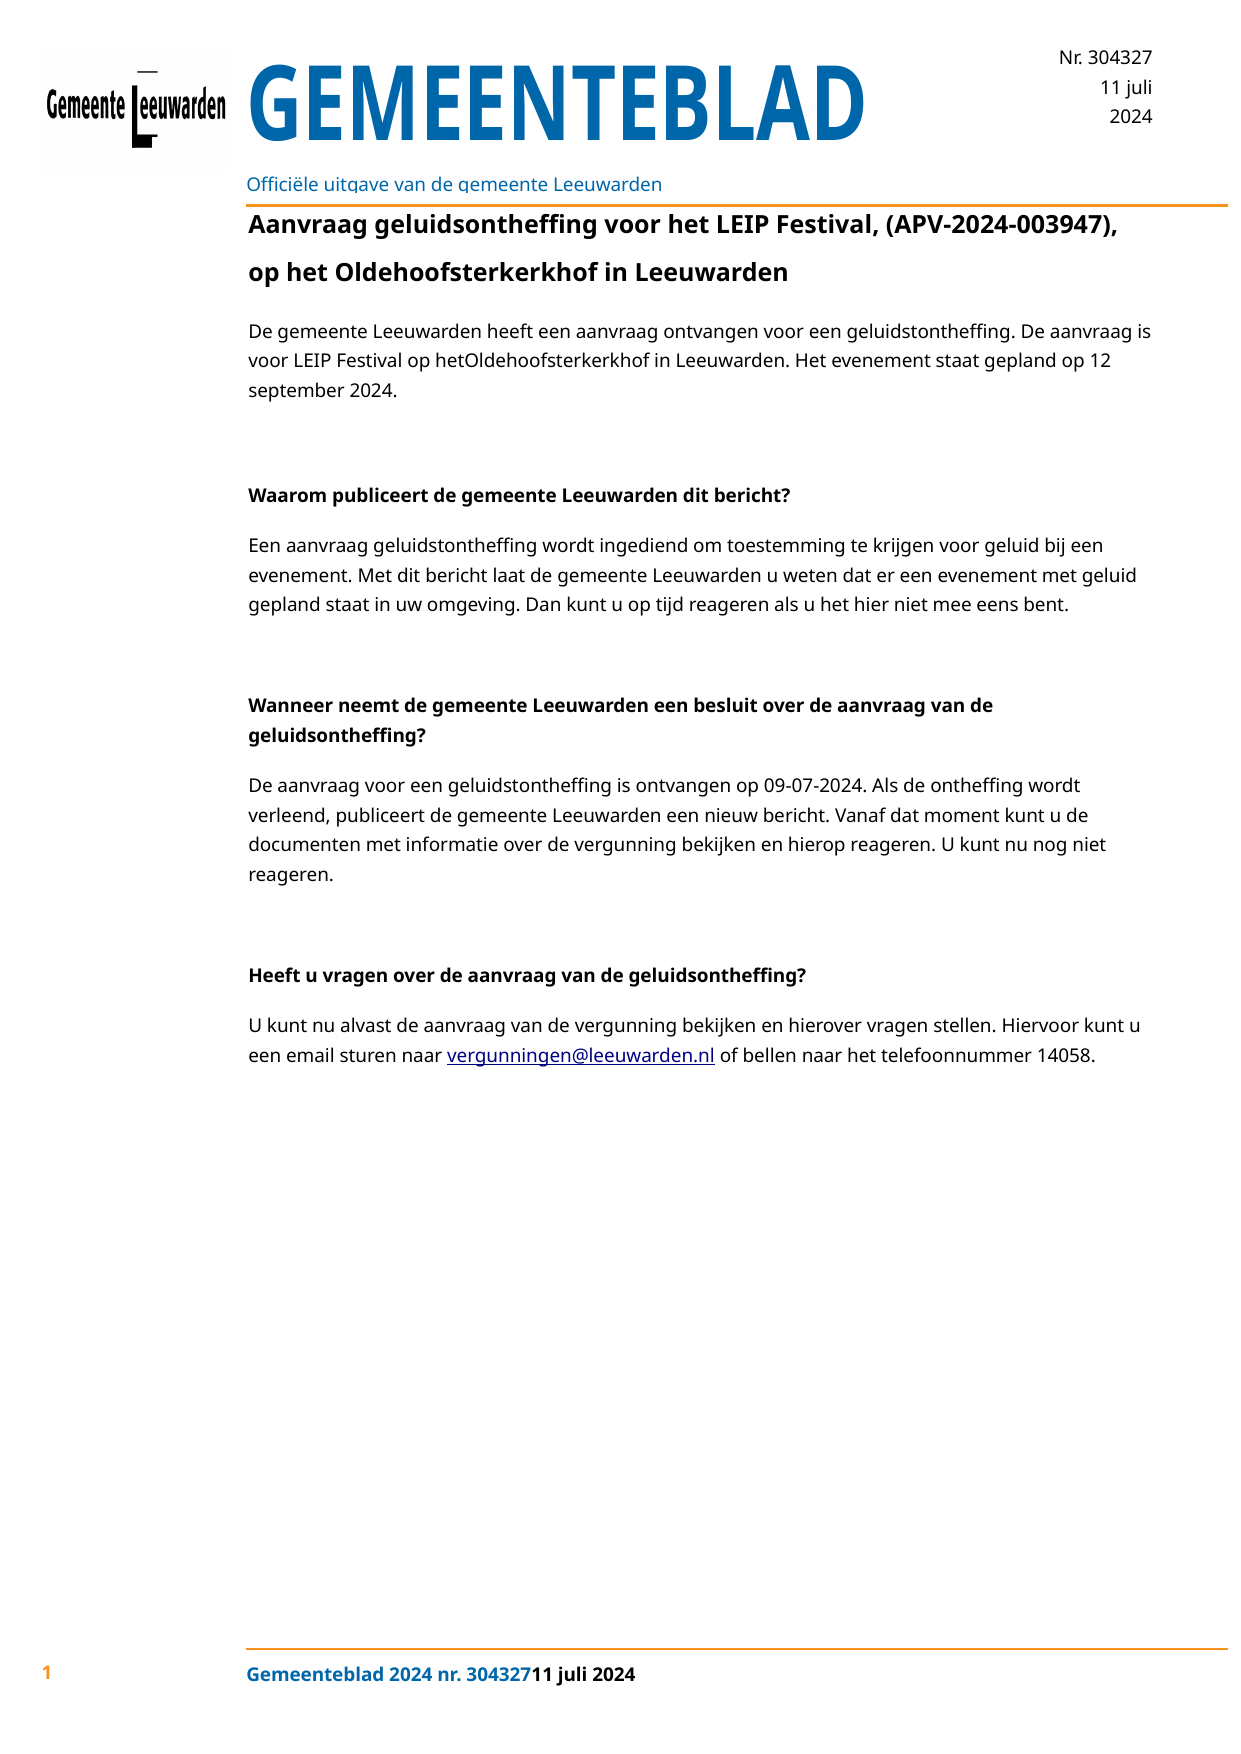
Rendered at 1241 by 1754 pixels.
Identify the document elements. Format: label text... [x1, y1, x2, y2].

text U kunt nu alvast de aanvraag van de vergunning bekijken en hierover vragen stellen. Hiervoor kunt u een email sturen naar vergunningen@leeuwarden.nl of bellen naar het telefoonnummer 14058. [248, 1012, 1152, 1068]
text Waarom publiceert de gemeente Leeuwarden dit bericht? [248, 482, 1152, 508]
text Wanneer neemt de gemeente Leeuwarden een besluit over de aanvraag van de geluidsontheffing? [248, 692, 1152, 748]
text Heeft u vragen over de aanvraag van de geluidsontheffing? [248, 962, 1152, 988]
text Een aanvraag geluidstontheffing wordt ingediend om toestemming te krijgen voor geluid bij een evenement. Met dit bericht laat de gemeente Leeuwarden u weten dat er een evenement met geluid gepland staat in uw omgeving. Dan kunt u op tijd reageren als u het hier niet mee eens bent. [248, 532, 1152, 617]
picture [41, 47, 231, 172]
text De gemeente Leeuwarden heeft een aanvraag ontvangen voor een geluidstontheffing. De aanvraag is voor LEIP Festival op hetOldehoofsterkerkhof in Leeuwarden. Het evenement staat gepland op 12 september 2024. [248, 318, 1152, 403]
text ﻿ [248, 427, 1152, 457]
text De aanvraag voor een geluidstontheffing is ontvangen op 09-07-2024. Als de ontheffing wordt verleend, publiceert de gemeente Leeuwarden een nieuw bericht. Vanaf dat moment kunt u de documenten met informatie over de vergunning bekijken en hierop reageren. U kunt nu nog niet reageren. [248, 772, 1152, 887]
text Aanvraag geluidsontheffing voor het LEIP Festival, (APV-2024-003947), op het Oldehoofsterkerkhof in Leeuwarden [248, 207, 1152, 288]
